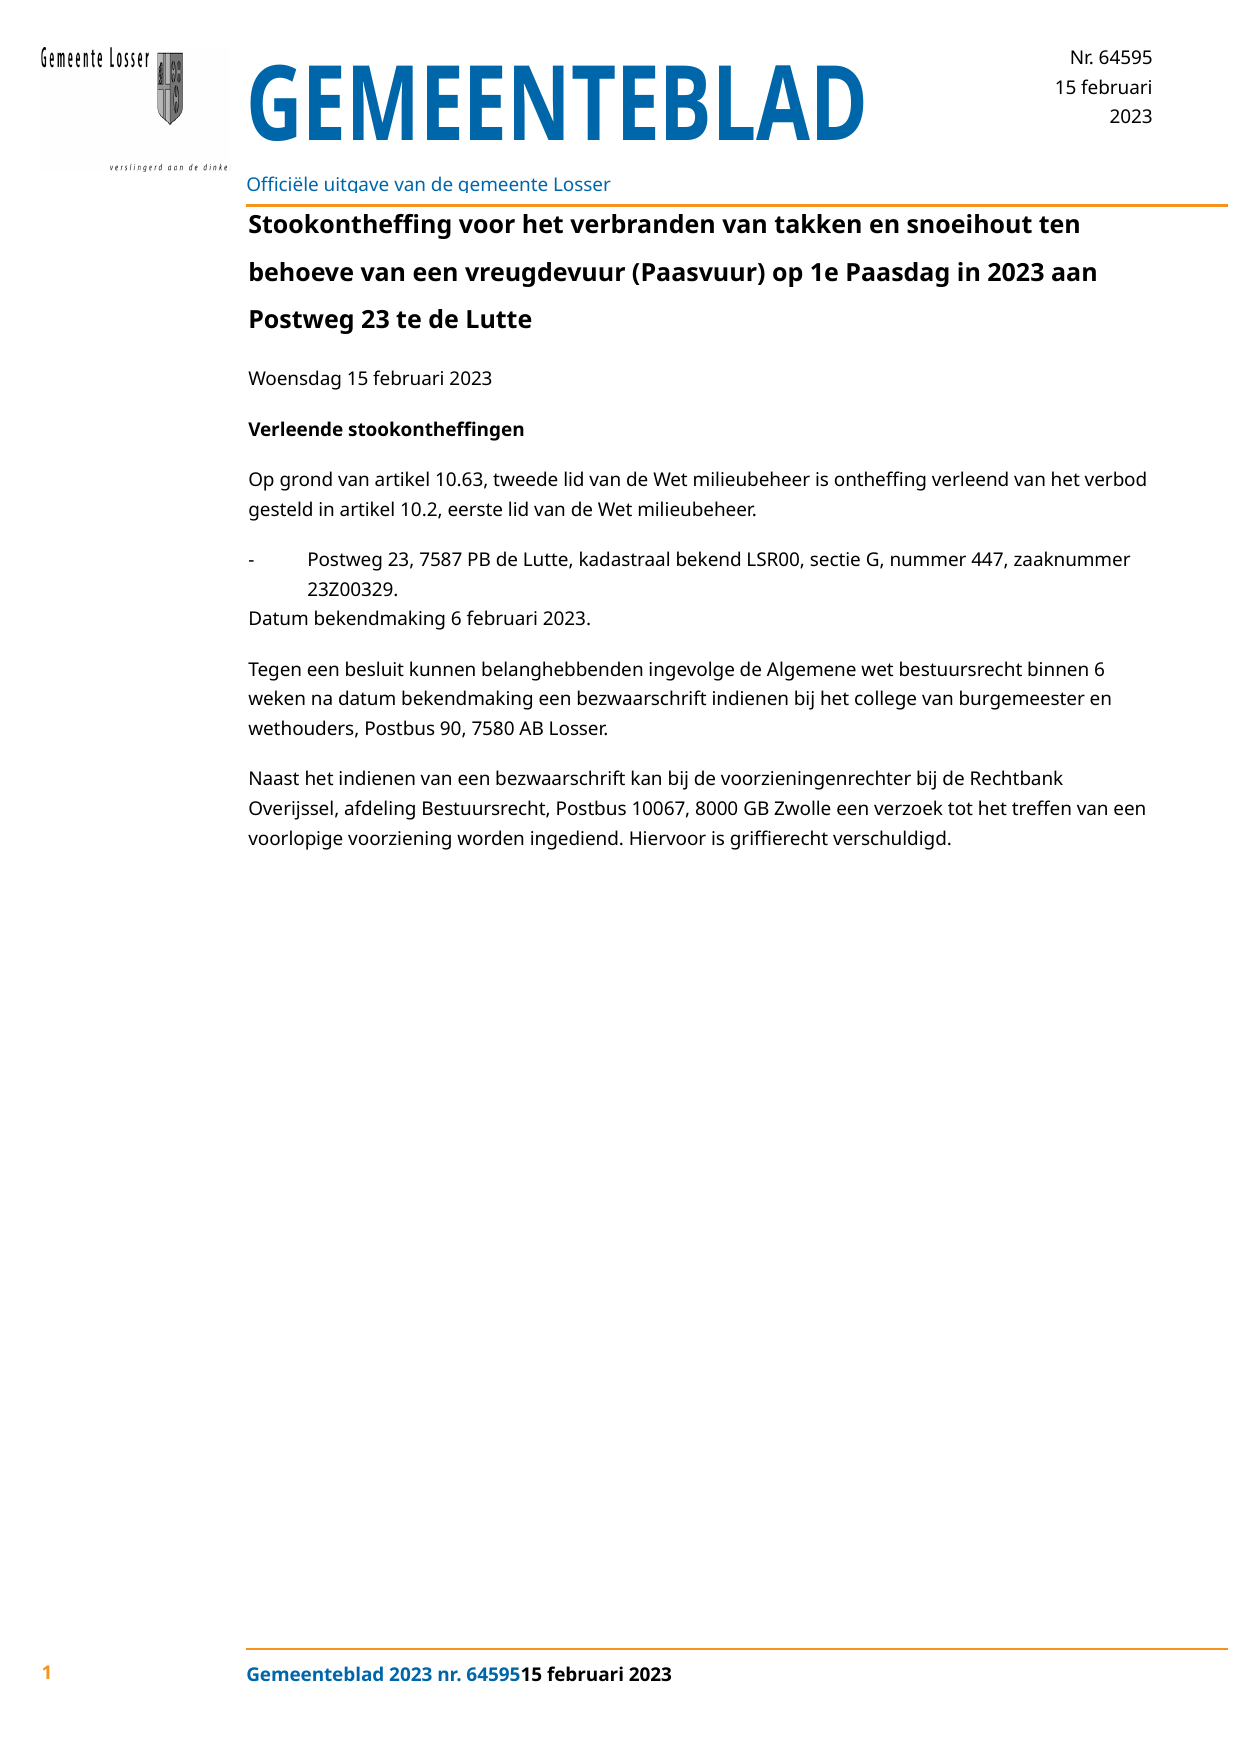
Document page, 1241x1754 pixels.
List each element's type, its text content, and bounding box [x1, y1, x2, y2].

text Woensdag 15 februari 2023 [248, 366, 1152, 391]
text Stookontheffing voor het verbranden van takken en snoeihout ten behoeve van een vreugdevuur (Paasvuur) op 1e Paasdag in 2023 aan Postweg 23 te de Lutte [248, 207, 1152, 336]
list Postweg 23, 7587 PB de Lutte, kadastraal bekend LSR00, sectie G, nummer 447, zaaknummer 23Z00329. [248, 546, 1152, 602]
text Op grond van artikel 10.63, tweede lid van de Wet milieubeheer is ontheffing verleend van het verbod gesteld in artikel 10.2, eerste lid van de Wet milieubeheer. [248, 466, 1152, 522]
text Tegen een besluit kunnen belanghebbenden ingevolge de Algemene wet bestuursrecht binnen 6 weken na datum bekendmaking een bezwaarschrift indienen bij het college van burgemeester en wethouders, Postbus 90, 7580 AB Losser. [248, 656, 1152, 741]
text Datum bekendmaking 6 februari 2023. [248, 606, 1152, 631]
picture [41, 47, 231, 172]
text Verleende stookontheffingen [248, 416, 1152, 442]
text Naast het indienen van een bezwaarschrift kan bij de voorzieningenrechter bij de Rechtbank Overijssel, afdeling Bestuursrecht, Postbus 10067, 8000 GB Zwolle een verzoek tot het treffen van een voorlopige voorziening worden ingediend. Hiervoor is griffierecht verschuldigd. [248, 766, 1152, 850]
